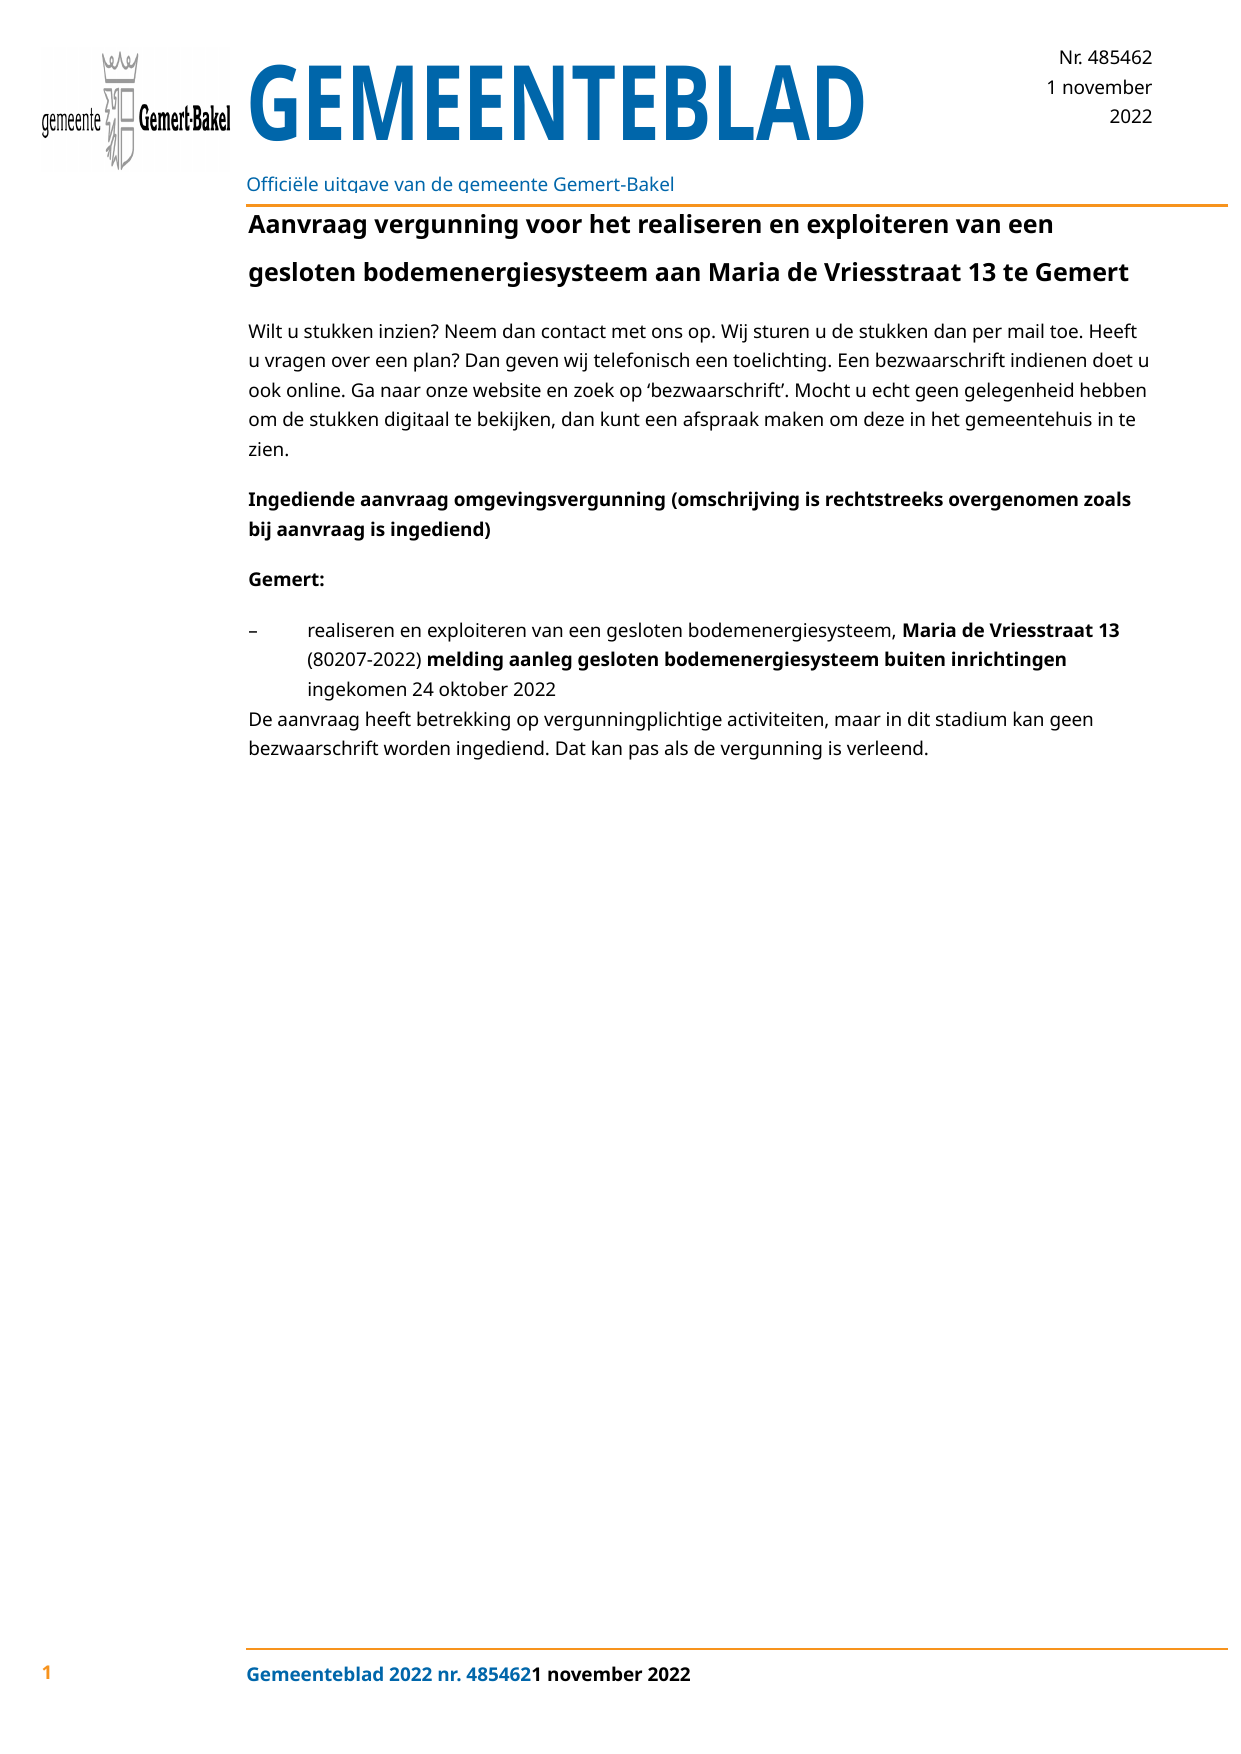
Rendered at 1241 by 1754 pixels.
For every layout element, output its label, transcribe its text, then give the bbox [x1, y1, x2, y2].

list realiseren en exploiteren van een gesloten bodemenergiesysteem, Maria de Vriesstraat 13 (80207-2022) melding aanleg gesloten bodemenergiesysteem buiten inrichtingen ingekomen 24 oktober 2022 [248, 617, 1152, 702]
text Aanvraag vergunning voor het realiseren en exploiteren van een gesloten bodemenergiesysteem aan Maria de Vriesstraat 13 te Gemert [248, 207, 1152, 288]
text Wilt u stukken inzien? Neem dan contact met ons op. Wij sturen u de stukken dan per mail toe. Heeft u vragen over een plan? Dan geven wij telefonisch een toelichting. Een bezwaarschrift indienen doet u ook online. Ga naar onze website en zoek op ‘bezwaarschrift’. Mocht u echt geen gelegenheid hebben om de stukken digitaal te bekijken, dan kunt een afspraak maken om deze in het gemeentehuis in te zien. [248, 318, 1152, 462]
picture [41, 47, 231, 172]
text De aanvraag heeft betrekking op vergunningplichtige activiteiten, maar in dit stadium kan geen bezwaarschrift worden ingediend. Dat kan pas als de vergunning is verleend. [248, 706, 1152, 761]
text Gemert: [248, 567, 1152, 592]
text Ingediende aanvraag omgevingsvergunning (omschrijving is rechtstreeks overgenomen zoals bij aanvraag is ingediend) [248, 487, 1152, 542]
